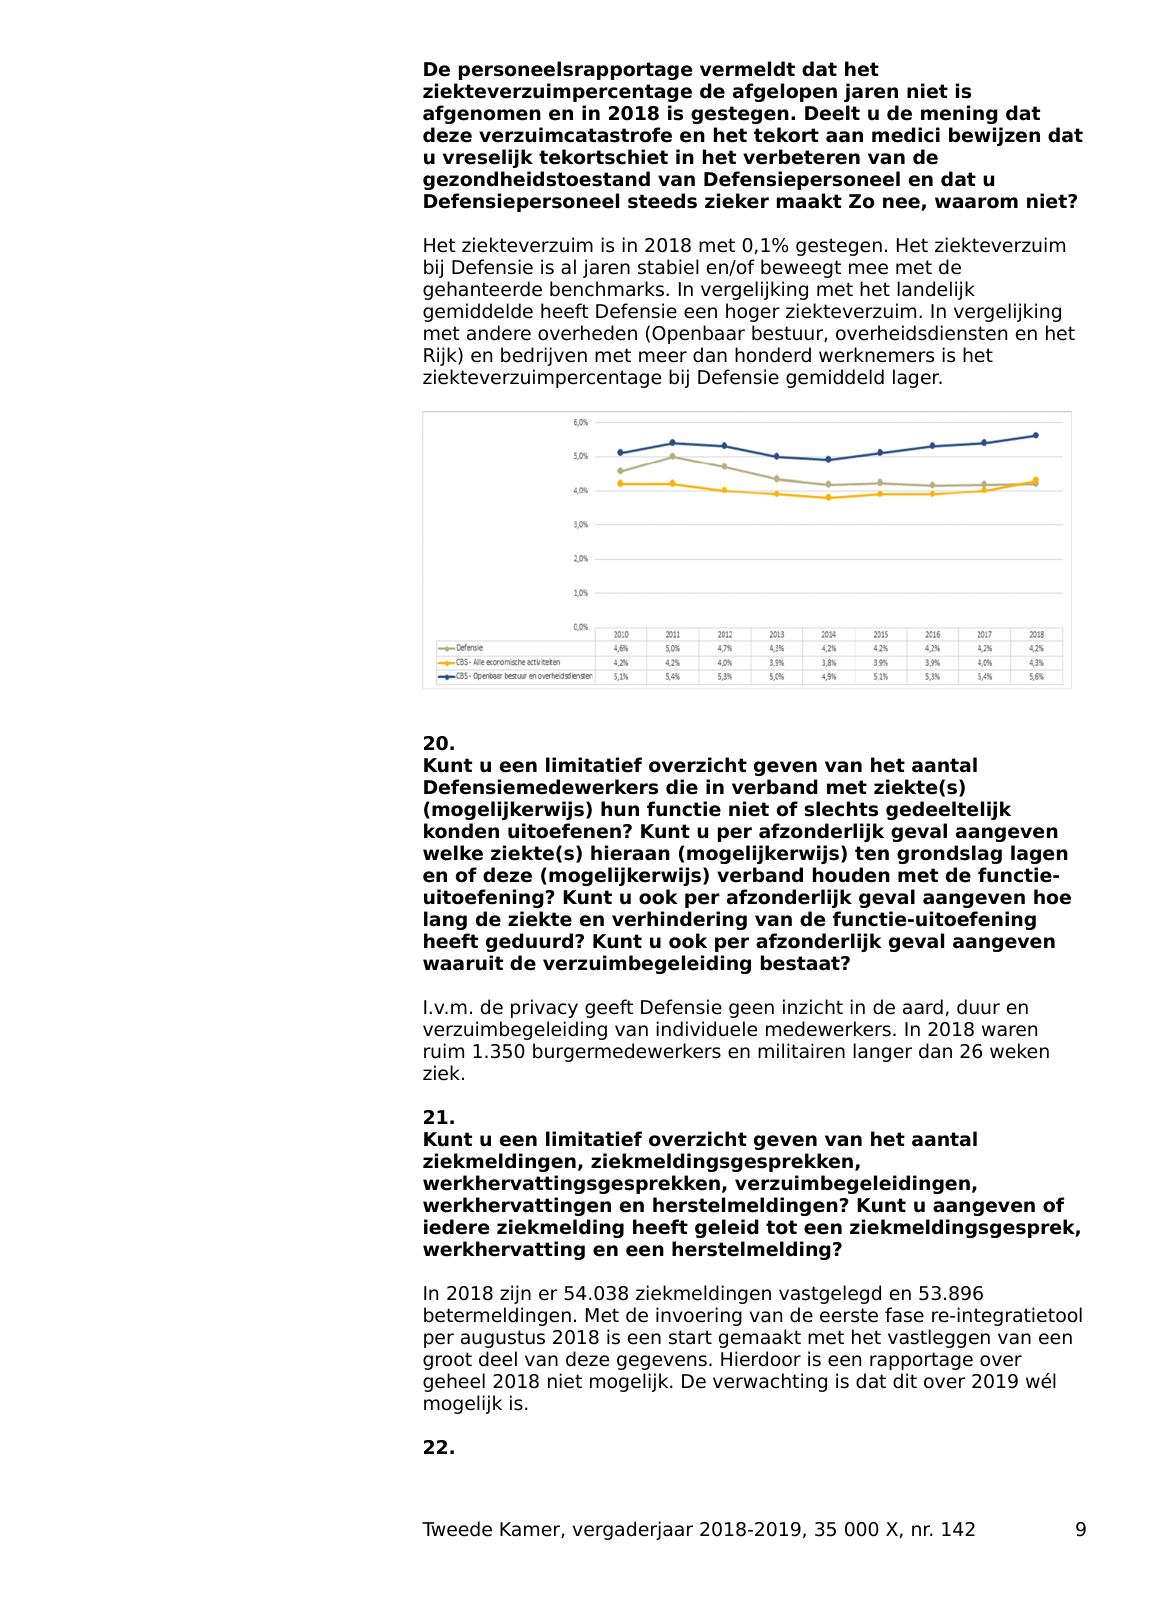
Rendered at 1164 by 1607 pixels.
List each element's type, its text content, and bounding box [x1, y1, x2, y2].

text Kunt u een limitatief overzicht geven van het aantal ziekmeldingen, ziekmeldingsgesprekken, werkhervattingsgesprekken, verzuimbegeleidingen, werkhervattingen en herstelmeldingen? Kunt u aangeven of iedere ziekmelding heeft geleid tot een ziekmeldingsgesprek, werkhervatting en een herstelmelding? [422, 1129, 1087, 1261]
text De personeelsrapportage vermeldt dat het ziekteverzuimpercentage de afgelopen jaren niet is afgenomen en in 2018 is gestegen. Deelt u de mening dat deze verzuimcatastrofe en het tekort aan medici bewijzen dat u vreselijk tekortschiet in het verbeteren van de gezondheidstoestand van Defensiepersoneel en dat u Defensiepersoneel steeds zieker maakt Zo nee, waarom niet? [422, 59, 1087, 213]
text In 2018 zijn er 54.038 ziekmeldingen vastgelegd en 53.896 betermeldingen. Met de invoering van de eerste fase re-integratietool per augustus 2018 is een start gemaakt met het vastleggen van een groot deel van deze gegevens. Hierdoor is een rapportage over geheel 2018 niet mogelijk. De verwachting is dat dit over 2019 wél mogelijk is. [422, 1283, 1087, 1415]
text 21. [422, 1107, 1087, 1129]
picture [422, 411, 1072, 689]
text 20. [422, 733, 1087, 755]
text I.v.m. de privacy geeft Defensie geen inzicht in de aard, duur en verzuimbegeleiding van individuele medewerkers. In 2018 waren ruim 1.350 burgermedewerkers en militairen langer dan 26 weken ziek. [422, 997, 1087, 1085]
text 22. [422, 1437, 1087, 1459]
text Kunt u een limitatief overzicht geven van het aantal Defensiemedewerkers die in verband met ziekte(s) (mogelijkerwijs) hun functie niet of slechts gedeeltelijk konden uitoefenen? Kunt u per afzonderlijk geval aangeven welke ziekte(s) hieraan (mogelijkerwijs) ten grondslag lagen en of deze (mogelijkerwijs) verband houden met de functie-uitoefening? Kunt u ook per afzonderlijk geval aangeven hoe lang de ziekte en verhindering van de functie-uitoefening heeft geduurd? Kunt u ook per afzonderlijk geval aangeven waaruit de verzuimbegeleiding bestaat? [422, 755, 1087, 975]
text Het ziekteverzuim is in 2018 met 0,1% gestegen. Het ziekteverzuim bij Defensie is al jaren stabiel en/of beweegt mee met de gehanteerde benchmarks. In vergelijking met het landelijk gemiddelde heeft Defensie een hoger ziekteverzuim. In vergelijking met andere overheden (Openbaar bestuur, overheidsdiensten en het Rijk) en bedrijven met meer dan honderd werknemers is het ziekteverzuimpercentage bij Defensie gemiddeld lager. [422, 235, 1087, 389]
